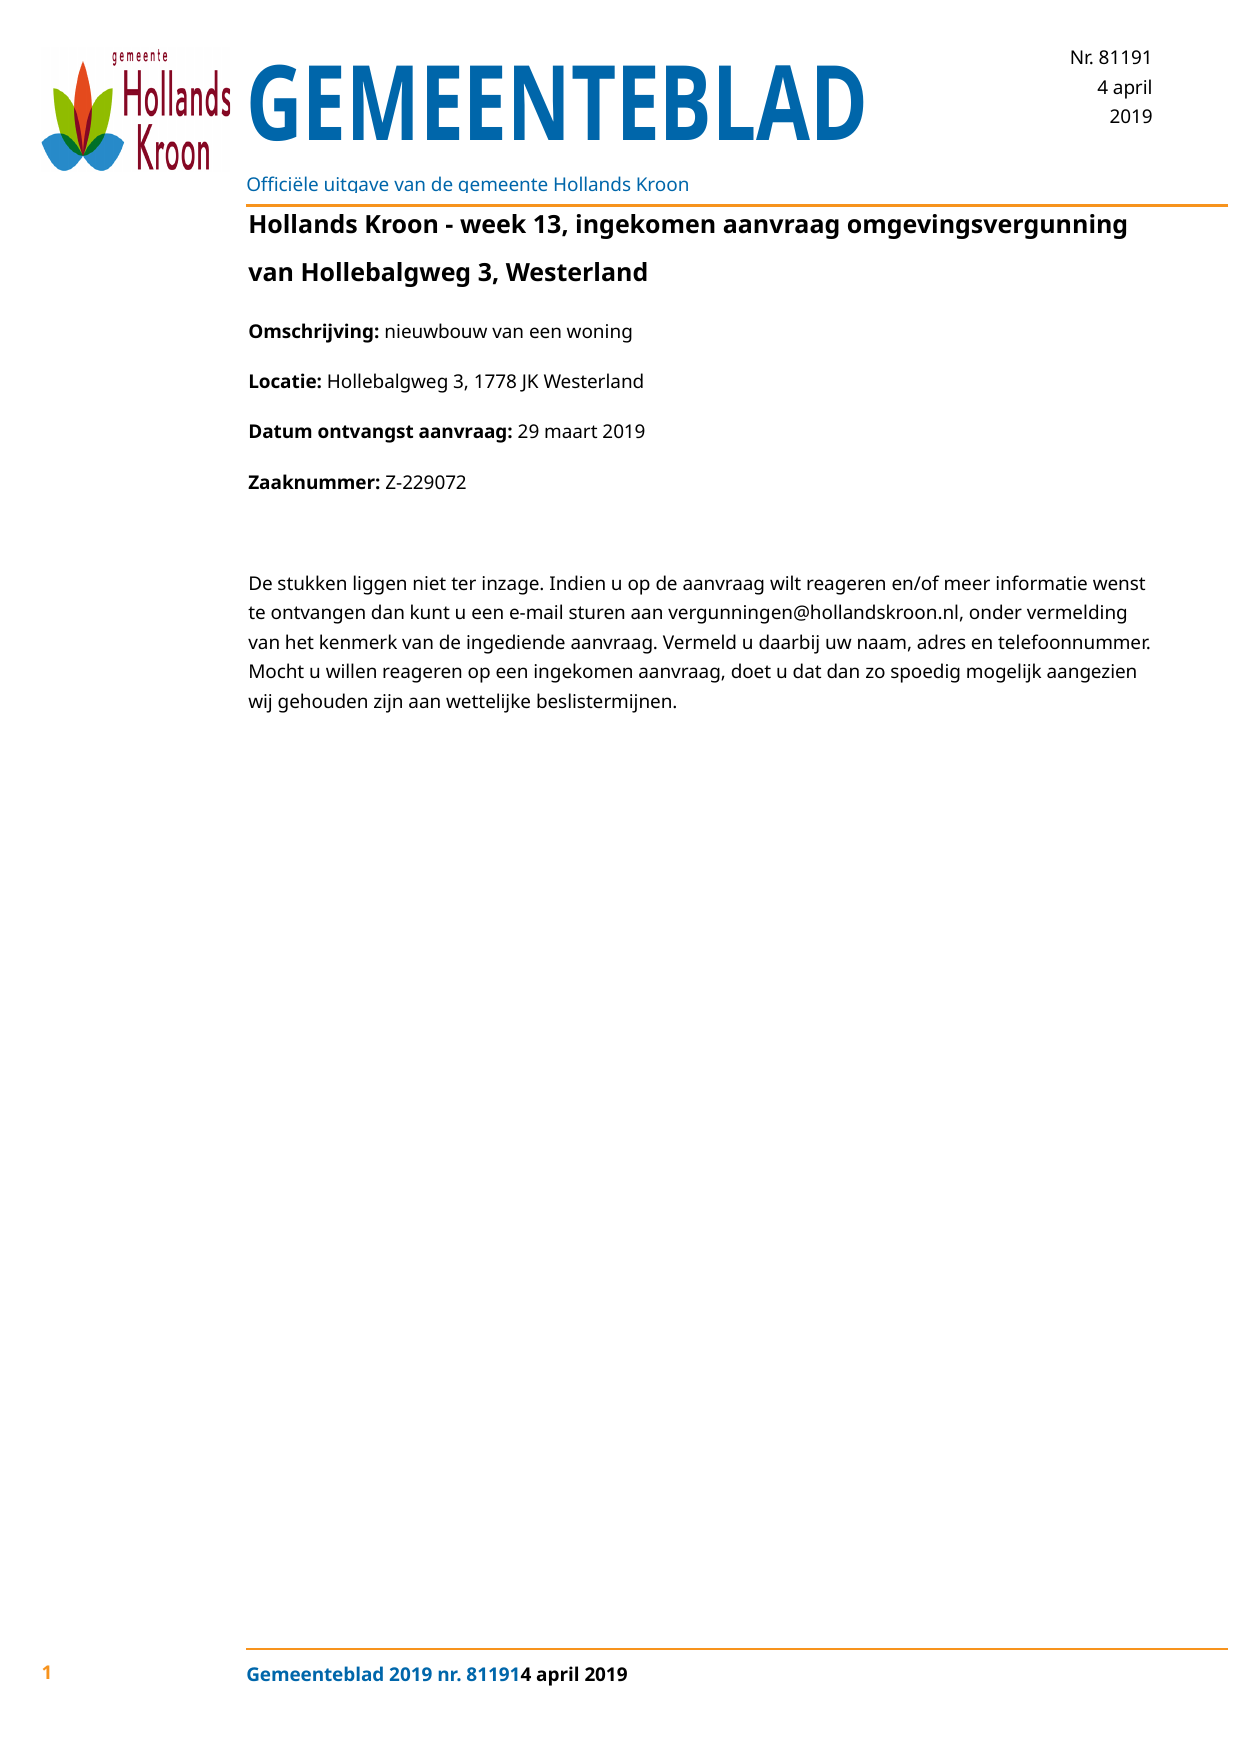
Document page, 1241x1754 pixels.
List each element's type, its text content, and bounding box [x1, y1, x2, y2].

text Datum ontvangst aanvraag: 29 maart 2019 [248, 419, 1152, 444]
text Zaaknummer: Z-229072 [248, 469, 1152, 495]
text Hollands Kroon - week 13, ingekomen aanvraag omgevingsvergunning van Hollebalgweg 3, Westerland [248, 207, 1152, 288]
text Omschrijving: nieuwbouw van een woning [248, 318, 1152, 344]
text Locatie: Hollebalgweg 3, 1778 JK Westerland [248, 368, 1152, 394]
picture [41, 47, 231, 172]
text De stukken liggen niet ter inzage. Indien u op de aanvraag wilt reageren en/of meer informatie wenst te ontvangen dan kunt u een e-mail sturen aan vergunningen@hollandskroon.nl, onder vermelding van het kenmerk van de ingediende aanvraag. Vermeld u daarbij uw naam, adres en telefoonnummer. Mocht u willen reageren op een ingekomen aanvraag, doet u dat dan zo spoedig mogelijk aangezien wij gehouden zijn aan wettelijke beslistermijnen. [248, 570, 1152, 714]
